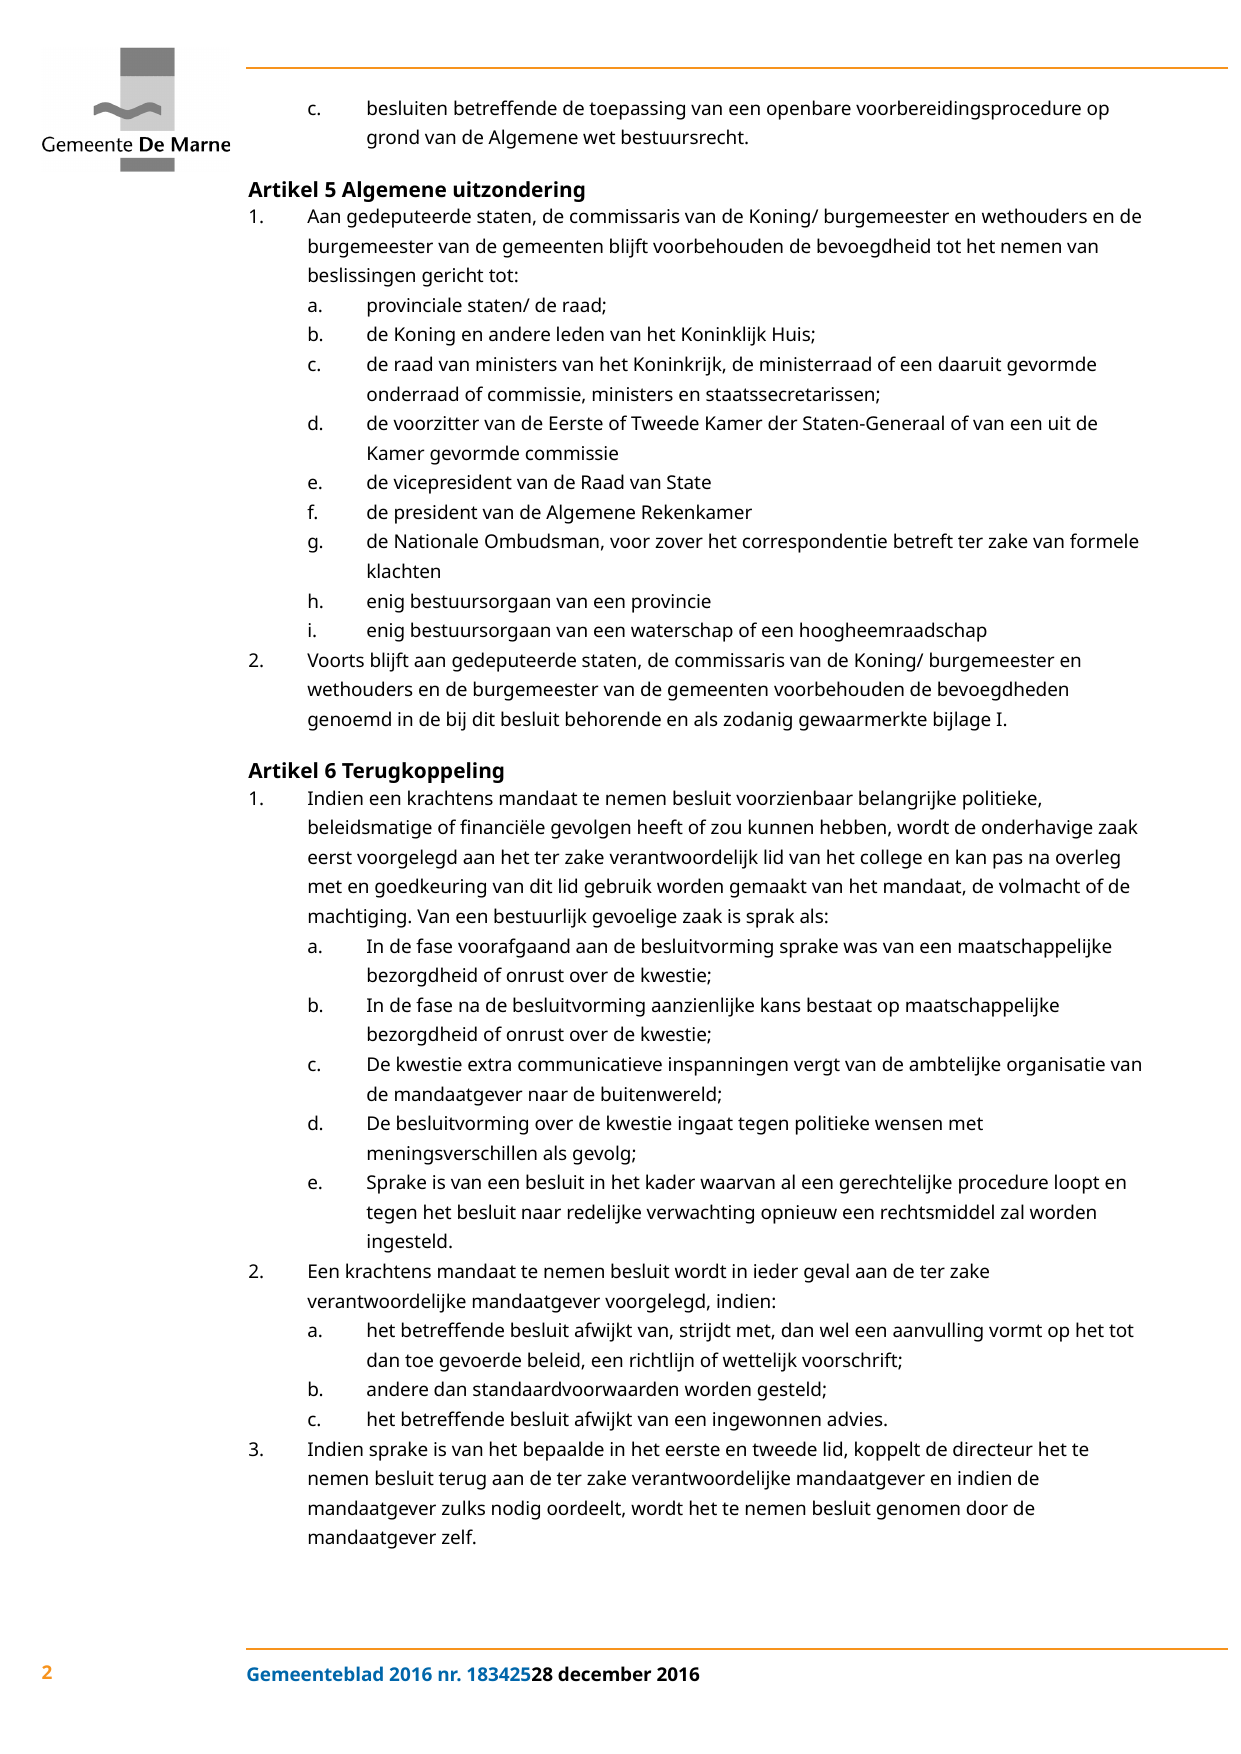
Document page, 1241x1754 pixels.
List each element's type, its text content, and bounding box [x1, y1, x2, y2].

list de Nationale Ombudsman, voor zover het correspondentie betreft ter zake van formele klachten [307, 529, 1152, 584]
list Een krachtens mandaat te nemen besluit wordt in ieder geval aan de ter zake verantwoordelijke mandaatgever voorgelegd, indien: [248, 1258, 1152, 1314]
list provinciale staten/ de raad; [307, 292, 1152, 318]
list de Koning en andere leden van het Koninklijk Huis; [307, 322, 1152, 347]
list Aan gedeputeerde staten, de commissaris van de Koning/ burgemeester en wethouders en de burgemeester van de gemeenten blijft voorbehouden de bevoegdheid tot het nemen van beslissingen gericht tot: [248, 203, 1152, 288]
list de vicepresident van de Raad van State [307, 469, 1152, 495]
list de voorzitter van de Eerste of Tweede Kamer der Staten-Generaal of van een uit de Kamer gevormde commissie [307, 410, 1152, 466]
picture [41, 47, 231, 172]
list De besluitvorming over de kwestie ingaat tegen politieke wensen met meningsverschillen als gevolg; [307, 1110, 1152, 1166]
list de president van de Algemene Rekenkamer [307, 499, 1152, 525]
list Indien een krachtens mandaat te nemen besluit voorzienbaar belangrijke politieke, beleidsmatige of financiële gevolgen heeft of zou kunnen hebben, wordt de onderhavige zaak eerst voorgelegd aan het ter zake verantwoordelijk lid van het college en kan pas na overleg met en goedkeuring van dit lid gebruik worden gemaakt van het mandaat, de volmacht of de machtiging. Van een bestuurlijk gevoelige zaak is sprak als: [248, 785, 1152, 929]
list Voorts blijft aan gedeputeerde staten, de commissaris van de Koning/ burgemeester en wethouders en de burgemeester van de gemeenten voorbehouden de bevoegdheden genoemd in de bij dit besluit behorende en als zodanig gewaarmerkte bijlage I. [248, 647, 1152, 732]
list Sprake is van een besluit in het kader waarvan al een gerechtelijke procedure loopt en tegen het besluit naar redelijke verwachting opnieuw een rechtsmiddel zal worden ingesteld. [307, 1169, 1152, 1254]
list Indien sprake is van het bepaalde in het eerste en tweede lid, koppelt de directeur het te nemen besluit terug aan de ter zake verantwoordelijke mandaatgever en indien de mandaatgever zulks nodig oordeelt, wordt het te nemen besluit genomen door de mandaatgever zelf. [248, 1436, 1152, 1550]
list enig bestuursorgaan van een provincie [307, 588, 1152, 613]
list de raad van ministers van het Koninkrijk, de ministerraad of een daaruit gevormde onderraad of commissie, ministers en staatssecretarissen; [307, 351, 1152, 406]
text Artikel 5 Algemene uitzondering [248, 175, 1152, 203]
list In de fase na de besluitvorming aanzienlijke kans bestaat op maatschappelijke bezorgdheid of onrust over de kwestie; [307, 992, 1152, 1047]
list De kwestie extra communicatieve inspanningen vergt van de ambtelijke organisatie van de mandaatgever naar de buitenwereld; [307, 1051, 1152, 1107]
list het betreffende besluit afwijkt van, strijdt met, dan wel een aanvulling vormt op het tot dan toe gevoerde beleid, een richtlijn of wettelijk voorschrift; [307, 1317, 1152, 1373]
list besluiten betreffende de toepassing van een openbare voorbereidingsprocedure op grond van de Algemene wet bestuursrecht. [307, 95, 1152, 150]
list het betreffende besluit afwijkt van een ingewonnen advies. [307, 1406, 1152, 1432]
list In de fase voorafgaand aan de besluitvorming sprake was van een maatschappelijke bezorgdheid of onrust over de kwestie; [307, 933, 1152, 988]
text Artikel 6 Terugkoppeling [248, 757, 1152, 785]
list andere dan standaardvoorwaarden worden gesteld; [307, 1377, 1152, 1402]
list enig bestuursorgaan van een waterschap of een hoogheemraadschap [307, 617, 1152, 643]
